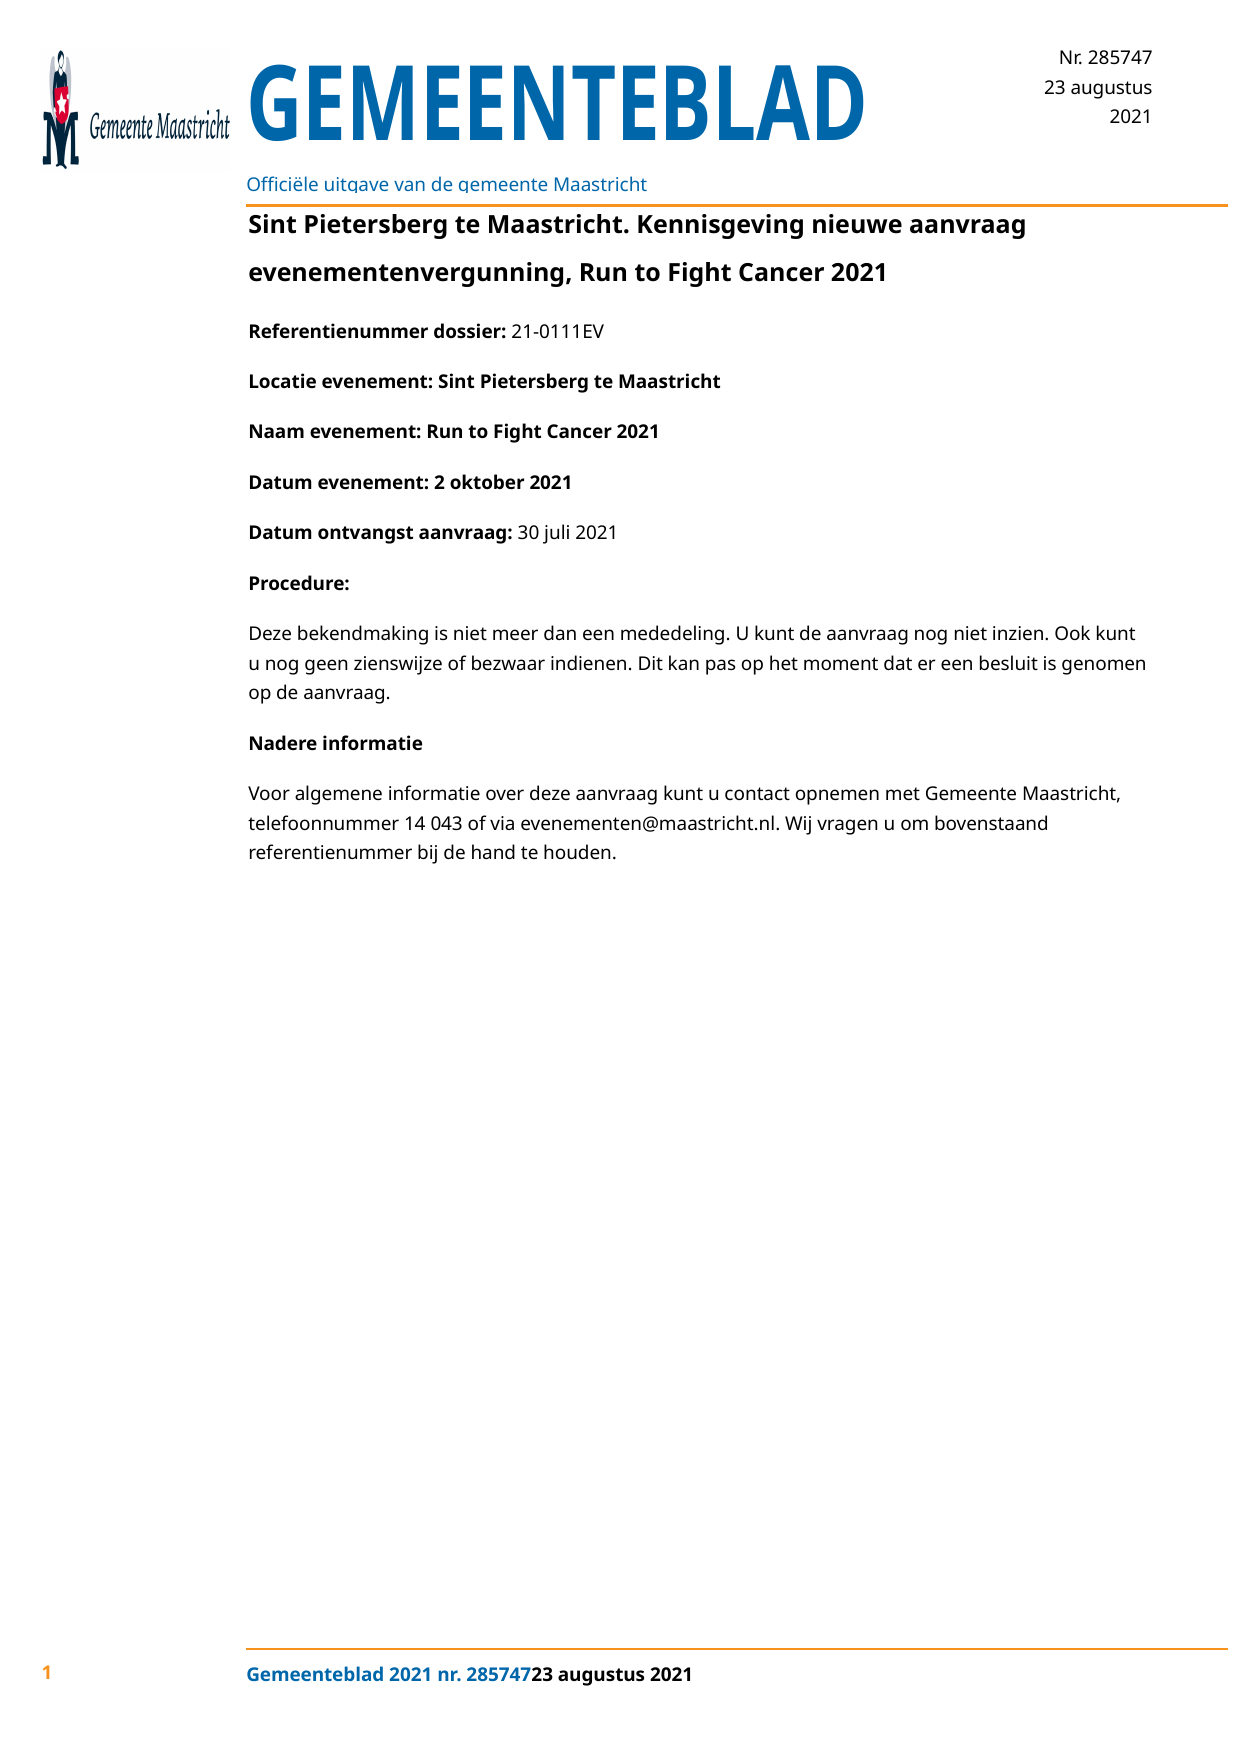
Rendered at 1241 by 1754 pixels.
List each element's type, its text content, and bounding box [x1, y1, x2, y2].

text Nadere informatie [248, 730, 1152, 756]
text Referentienummer dossier: 21-0111EV [248, 318, 1152, 344]
picture [41, 47, 231, 172]
text Sint Pietersberg te Maastricht. Kennisgeving nieuwe aanvraag evenementenvergunning, Run to Fight Cancer 2021 [248, 207, 1152, 288]
text Locatie evenement: Sint Pietersberg te Maastricht [248, 368, 1152, 394]
text Datum ontvangst aanvraag: 30 juli 2021 [248, 519, 1152, 545]
text Naam evenement: Run to Fight Cancer 2021 [248, 419, 1152, 444]
text Procedure: [248, 570, 1152, 596]
text Datum evenement: 2 oktober 2021 [248, 469, 1152, 495]
text Voor algemene informatie over deze aanvraag kunt u contact opnemen met Gemeente Maastricht, telefoonnummer 14 043 of via evenementen@maastricht.nl. Wij vragen u om bovenstaand referentienummer bij de hand te houden. [248, 780, 1152, 865]
text Deze bekendmaking is niet meer dan een mededeling. U kunt de aanvraag nog niet inzien. Ook kunt u nog geen zienswijze of bezwaar indienen. Dit kan pas op het moment dat er een besluit is genomen op de aanvraag. [248, 620, 1152, 705]
